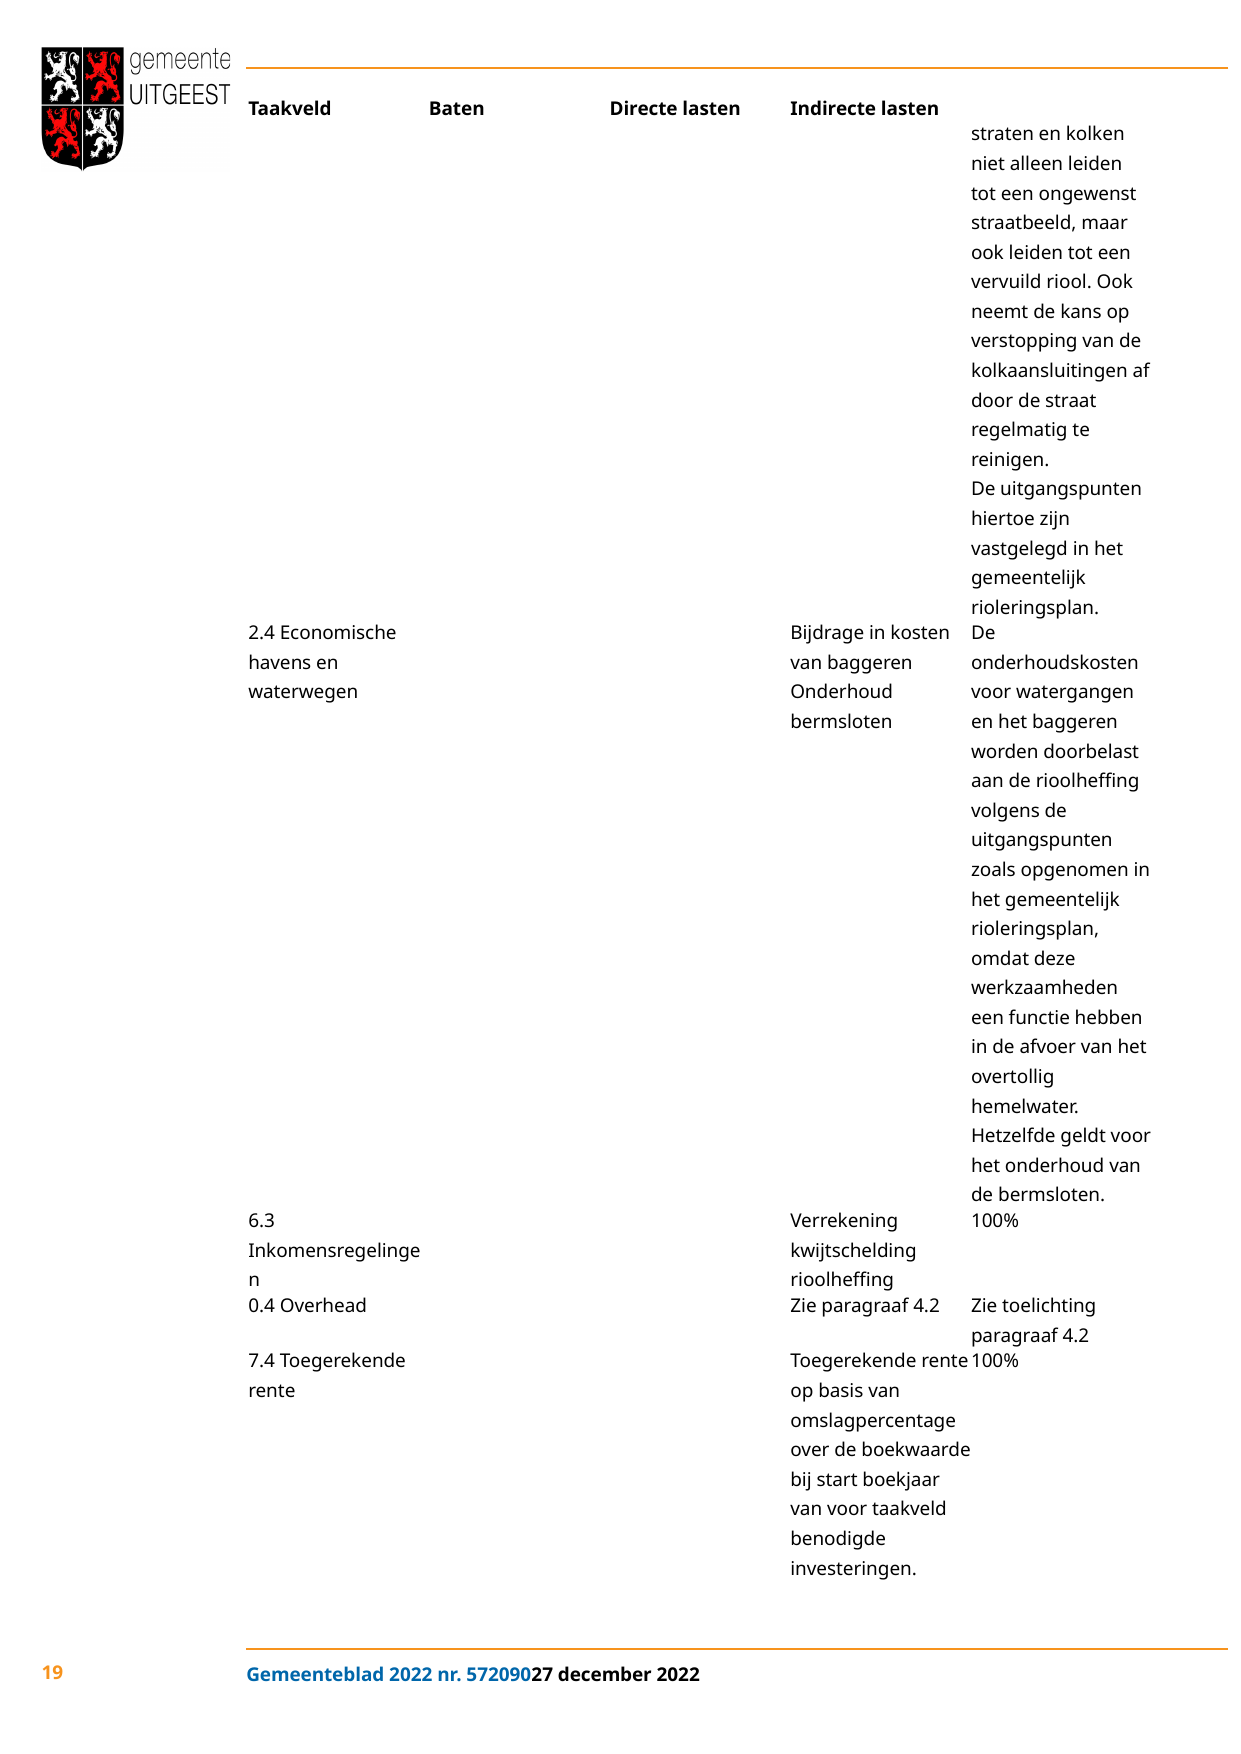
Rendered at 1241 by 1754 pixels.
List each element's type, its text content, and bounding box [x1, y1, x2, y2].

table_cell 100% [971, 1348, 1152, 1580]
table_cell [609, 121, 790, 619]
table_header Indirecte lasten [790, 95, 1152, 121]
table_header Directe lasten [609, 95, 790, 121]
table_cell [429, 1580, 609, 1606]
table_cell Zie toelichting paragraaf 4.2 [971, 1292, 1152, 1348]
table_cell [429, 121, 609, 619]
table_cell [248, 1580, 429, 1606]
table_cell Verrekening kwijtschelding rioolheffing [790, 1208, 971, 1292]
table_cell [609, 1348, 790, 1580]
picture [41, 47, 231, 172]
table_cell 7.4 Toegerekende rente [248, 1348, 429, 1580]
table_cell 2.4 Economische havens en waterwegen [248, 620, 429, 1207]
table_cell [609, 620, 790, 1207]
table_cell Bijdrage in kosten van baggeren Onderhoud bermsloten [790, 620, 971, 1207]
table_cell [790, 1580, 971, 1606]
table_cell 100% [971, 1208, 1152, 1292]
table_cell [790, 121, 971, 619]
table_cell [429, 620, 609, 1207]
table_cell [971, 1580, 1152, 1606]
table_cell De onderhoudskosten voor watergangen en het baggeren worden doorbelast aan de rioolheffing volgens de uitgangspunten zoals opgenomen in het gemeentelijk rioleringsplan, omdat deze werkzaamheden een functie hebben in de afvoer van het overtollig hemelwater. Hetzelfde geldt voor het onderhoud van de bermsloten. [971, 620, 1152, 1207]
table_header Baten [429, 95, 609, 121]
table_cell Zie paragraaf 4.2 [790, 1292, 971, 1348]
table_cell [429, 1208, 609, 1292]
table_cell 0.4 Overhead [248, 1292, 429, 1348]
table_cell [248, 121, 429, 619]
table_cell [429, 1348, 609, 1580]
table_cell Toegerekende rente op basis van omslagpercentage over de boekwaarde bij start boekjaar van voor taakveld benodigde investeringen. [790, 1348, 971, 1580]
table_cell [429, 1292, 609, 1348]
table_cell 6.3 Inkomensregelingen [248, 1208, 429, 1292]
table_cell [609, 1292, 790, 1348]
table_cell straten en kolken niet alleen leiden tot een ongewenst straatbeeld, maar ook leiden tot een vervuild riool. Ook neemt de kans op verstopping van de kolkaansluitingen af door de straat regelmatig te reinigen. De uitgangspunten hiertoe zijn vastgelegd in het gemeentelijk rioleringsplan. [971, 121, 1152, 619]
table_cell [609, 1580, 790, 1606]
table_header Taakveld [248, 95, 429, 121]
table_cell [609, 1208, 790, 1292]
